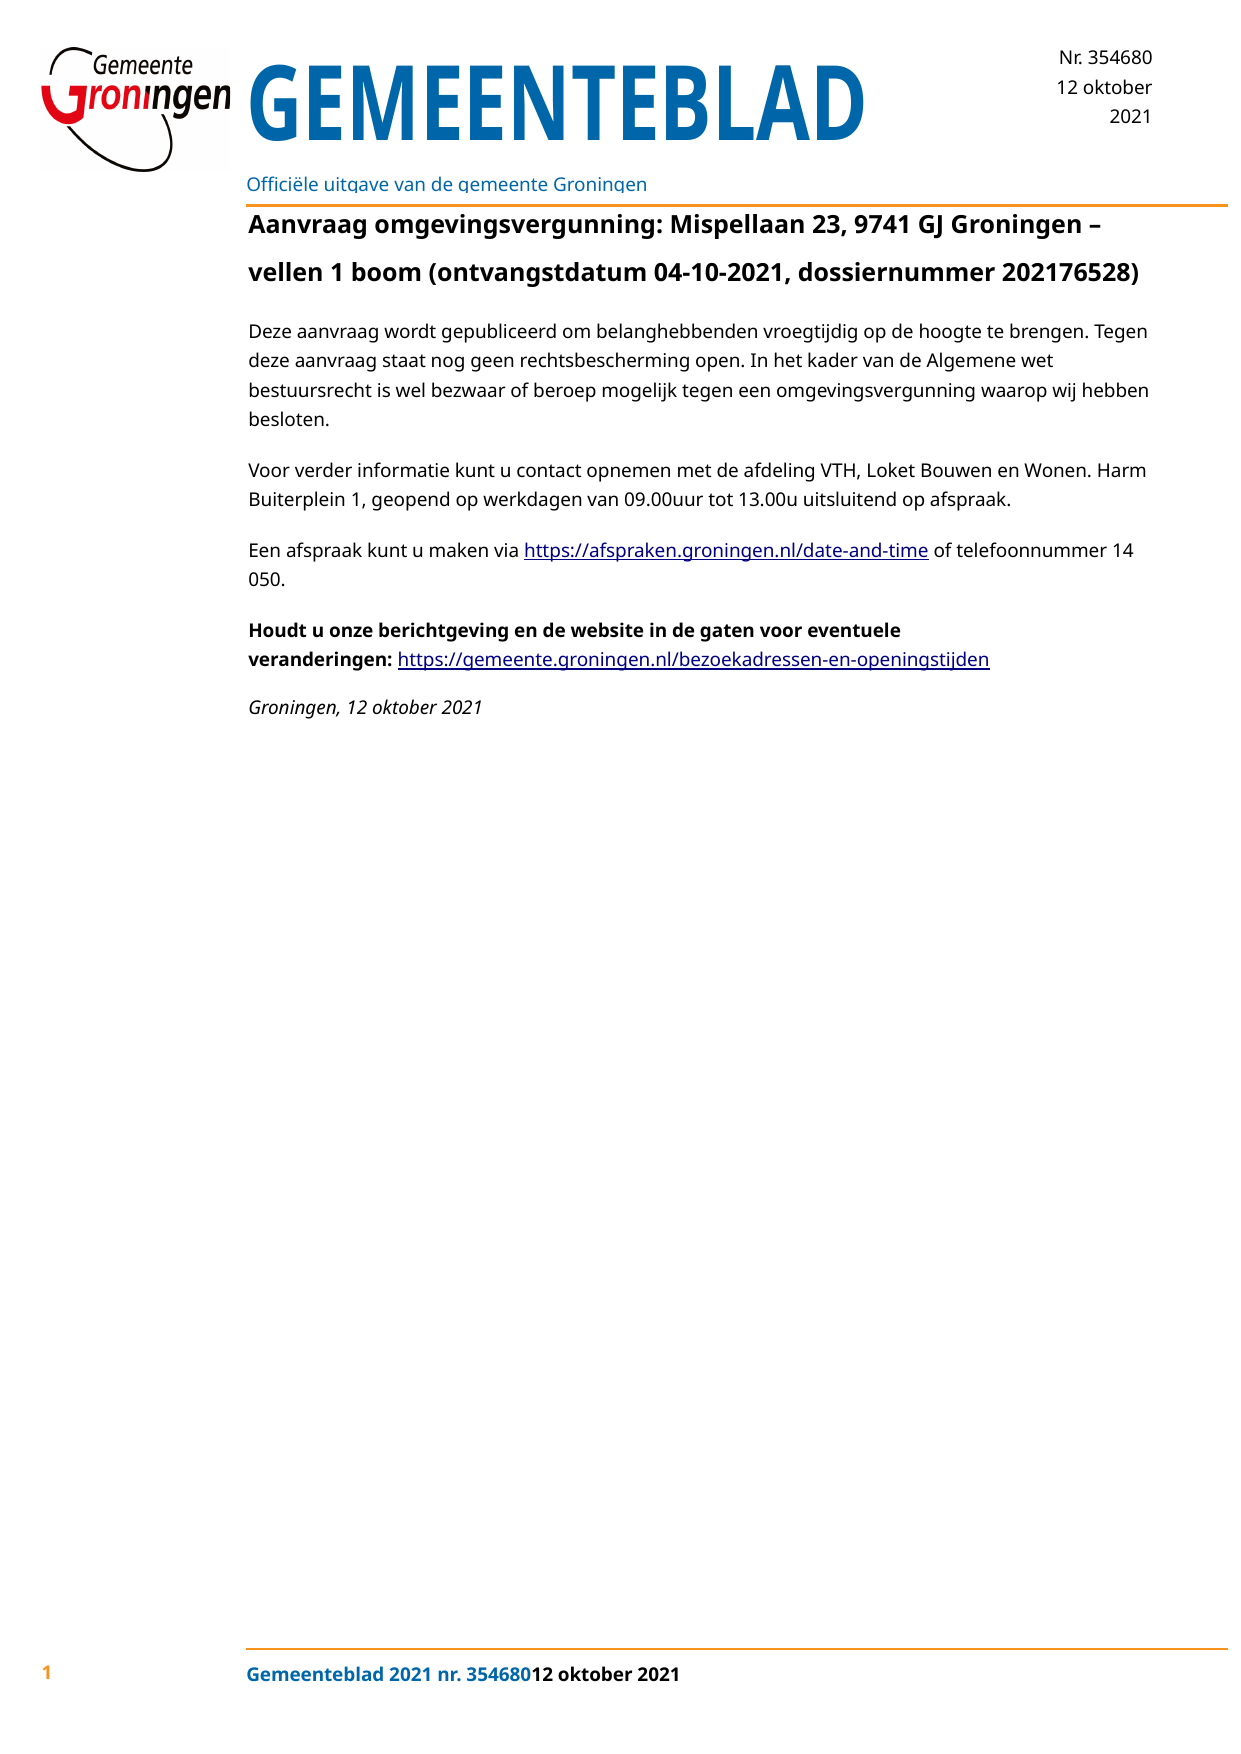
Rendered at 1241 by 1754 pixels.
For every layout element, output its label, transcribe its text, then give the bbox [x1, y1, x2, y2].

text Een afspraak kunt u maken via https://afspraken.groningen.nl/date-and-time of telefoonnummer 14 050. [248, 537, 1152, 592]
text Voor verder informatie kunt u contact opnemen met de afdeling VTH, Loket Bouwen en Wonen. Harm Buiterplein 1, geopend op werkdagen van 09.00uur tot 13.00u uitsluitend op afspraak. [248, 457, 1152, 512]
text Houdt u onze berichtgeving en de website in de gaten voor eventuele veranderingen: https://gemeente.groningen.nl/bezoekadressen-en-openingstijden [248, 617, 1152, 672]
text Deze aanvraag wordt gepubliceerd om belanghebbenden vroegtijdig op de hoogte te brengen. Tegen deze aanvraag staat nog geen rechtsbescherming open. In het kader van de Algemene wet bestuursrecht is wel bezwaar of beroep mogelijk tegen een omgevingsvergunning waarop wij hebben besloten. [248, 318, 1152, 432]
text Aanvraag omgevingsvergunning: Mispellaan 23, 9741 GJ Groningen – vellen 1 boom (ontvangstdatum 04-10-2021, dossiernummer 202176528) [248, 207, 1152, 288]
text Groningen, 12 oktober 2021 [248, 694, 1152, 720]
picture [41, 47, 231, 172]
